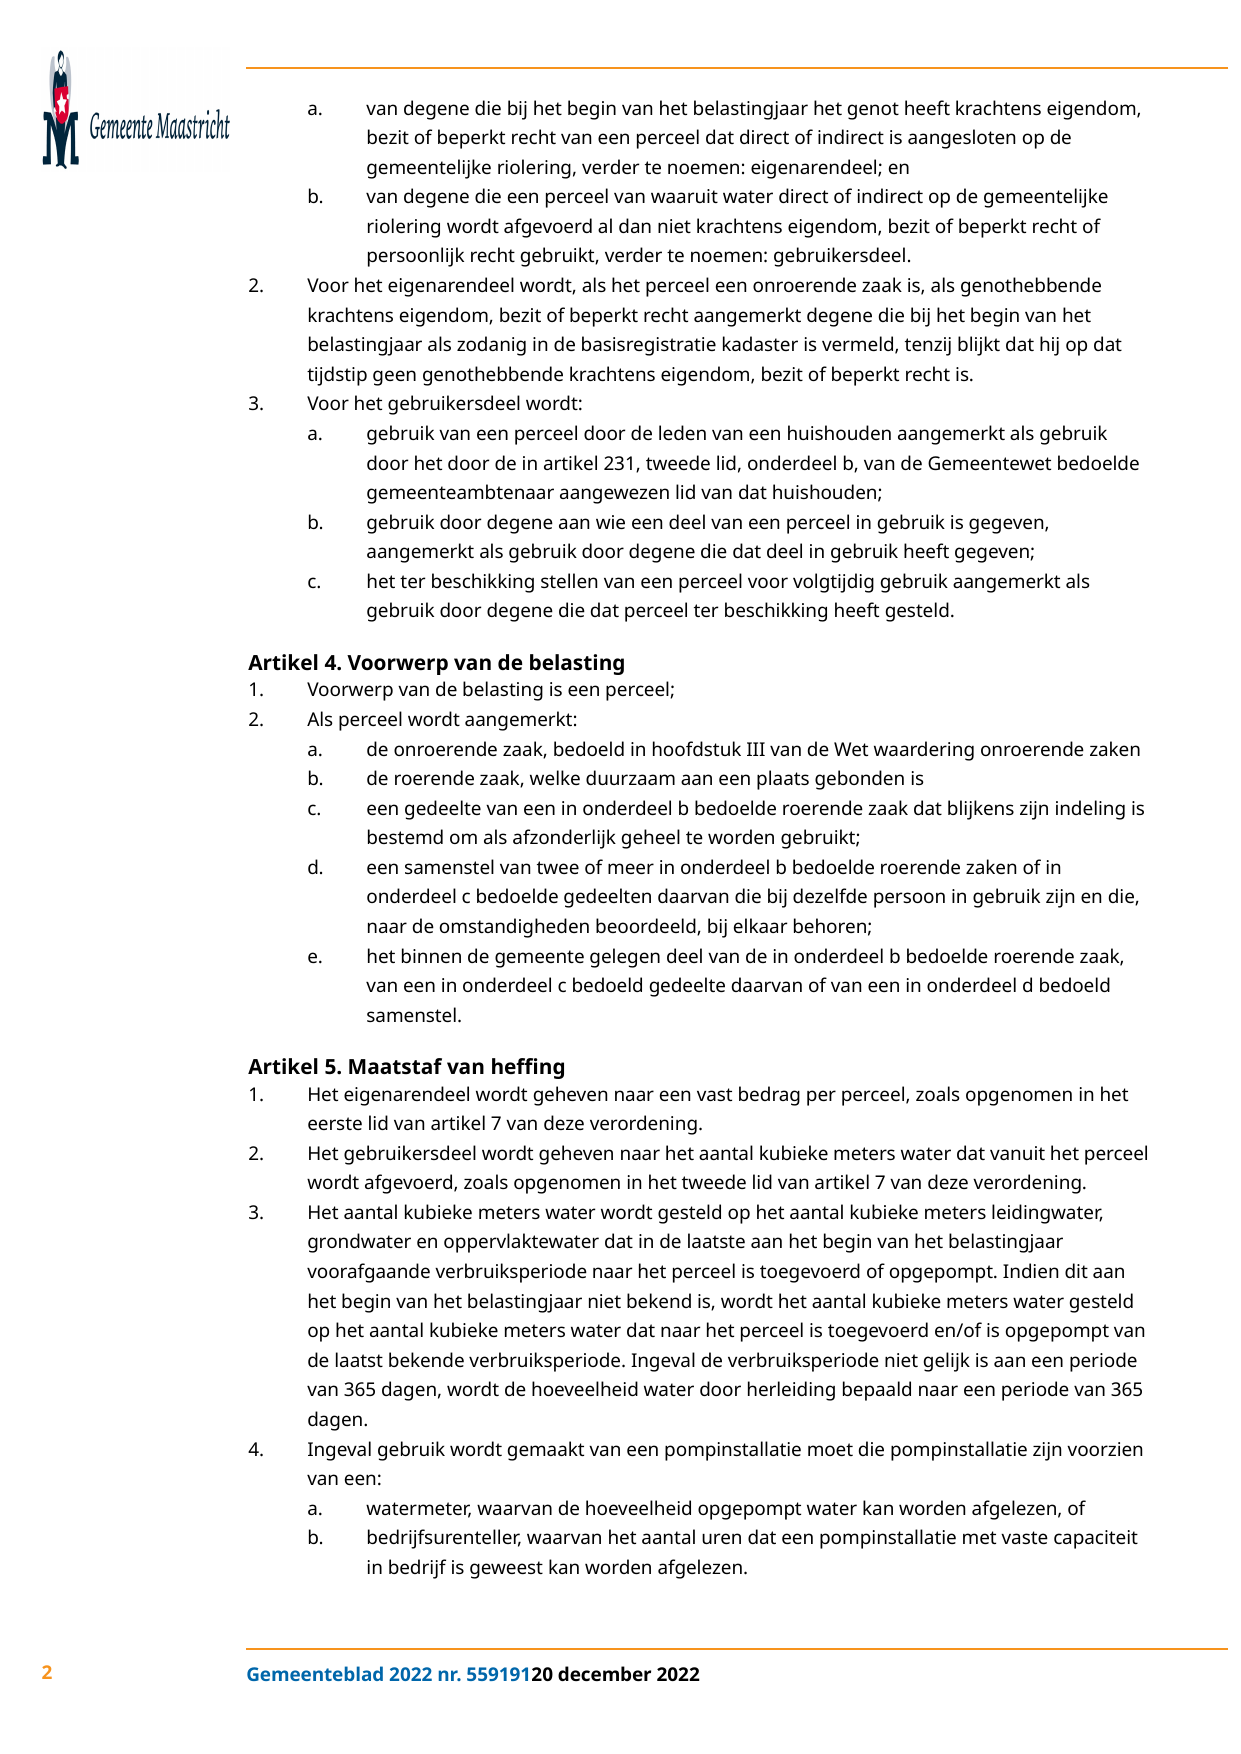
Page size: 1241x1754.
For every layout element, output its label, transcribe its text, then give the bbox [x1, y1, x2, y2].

list watermeter, waarvan de hoeveelheid opgepompt water kan worden afgelezen, of [307, 1495, 1152, 1521]
list het binnen de gemeente gelegen deel van de in onderdeel b bedoelde roerende zaak, van een in onderdeel c bedoeld gedeelte daarvan of van een in onderdeel d bedoeld samenstel. [307, 943, 1152, 1028]
list Als perceel wordt aangemerkt: [248, 706, 1152, 732]
list gebruik door degene aan wie een deel van een perceel in gebruik is gegeven, aangemerkt als gebruik door degene die dat deel in gebruik heeft gegeven; [307, 509, 1152, 564]
list Voorwerp van de belasting is een perceel; [248, 677, 1152, 702]
text Artikel 5. Maatstaf van heffing [248, 1052, 1152, 1081]
list Voor het gebruikersdeel wordt: [248, 391, 1152, 416]
list van degene die bij het begin van het belastingjaar het genot heeft krachtens eigendom, bezit of beperkt recht van een perceel dat direct of indirect is aangesloten op de gemeentelijke riolering, verder te noemen: eigenarendeel; en [307, 95, 1152, 180]
list bedrijfsurenteller, waarvan het aantal uren dat een pompinstallatie met vaste capaciteit in bedrijf is geweest kan worden afgelezen. [307, 1524, 1152, 1580]
list van degene die een perceel van waaruit water direct of indirect op de gemeentelijke riolering wordt afgevoerd al dan niet krachtens eigendom, bezit of beperkt recht of persoonlijk recht gebruikt, verder te noemen: gebruikersdeel. [307, 183, 1152, 268]
list Het eigenarendeel wordt geheven naar een vast bedrag per perceel, zoals opgenomen in het eerste lid van artikel 7 van deze verordening. [248, 1081, 1152, 1136]
list een gedeelte van een in onderdeel b bedoelde roerende zaak dat blijkens zijn indeling is bestemd om als afzonderlijk geheel te worden gebruikt; [307, 795, 1152, 850]
list de onroerende zaak, bedoeld in hoofdstuk III van de Wet waardering onroerende zaken [307, 736, 1152, 761]
list Het gebruikersdeel wordt geheven naar het aantal kubieke meters water dat vanuit het perceel wordt afgevoerd, zoals opgenomen in het tweede lid van artikel 7 van deze verordening. [248, 1140, 1152, 1195]
list een samenstel van twee of meer in onderdeel b bedoelde roerende zaken of in onderdeel c bedoelde gedeelten daarvan die bij dezelfde persoon in gebruik zijn en die, naar de omstandigheden beoordeeld, bij elkaar behoren; [307, 854, 1152, 939]
list gebruik van een perceel door de leden van een huishouden aangemerkt als gebruik door het door de in artikel 231, tweede lid, onderdeel b, van de Gemeentewet bedoelde gemeenteambtenaar aangewezen lid van dat huishouden; [307, 420, 1152, 505]
text Artikel 4. Voorwerp van de belasting [248, 648, 1152, 677]
picture [41, 47, 231, 172]
list de roerende zaak, welke duurzaam aan een plaats gebonden is [307, 765, 1152, 791]
list Ingeval gebruik wordt gemaakt van een pompinstallatie moet die pompinstallatie zijn voorzien van een: [248, 1436, 1152, 1491]
list Voor het eigenarendeel wordt, als het perceel een onroerende zaak is, als genothebbende krachtens eigendom, bezit of beperkt recht aangemerkt degene die bij het begin van het belastingjaar als zodanig in de basisregistratie kadaster is vermeld, tenzij blijkt dat hij op dat tijdstip geen genothebbende krachtens eigendom, bezit of beperkt recht is. [248, 272, 1152, 387]
list het ter beschikking stellen van een perceel voor volgtijdig gebruik aangemerkt als gebruik door degene die dat perceel ter beschikking heeft gesteld. [307, 568, 1152, 623]
list Het aantal kubieke meters water wordt gesteld op het aantal kubieke meters leidingwater, grondwater en oppervlaktewater dat in de laatste aan het begin van het belastingjaar voorafgaande verbruiksperiode naar het perceel is toegevoerd of opgepompt. Indien dit aan het begin van het belastingjaar niet bekend is, wordt het aantal kubieke meters water gesteld op het aantal kubieke meters water dat naar het perceel is toegevoerd en/of is opgepompt van de laatst bekende verbruiksperiode. Ingeval de verbruiksperiode niet gelijk is aan een periode van 365 dagen, wordt de hoeveelheid water door herleiding bepaald naar een periode van 365 dagen. [248, 1199, 1152, 1432]
